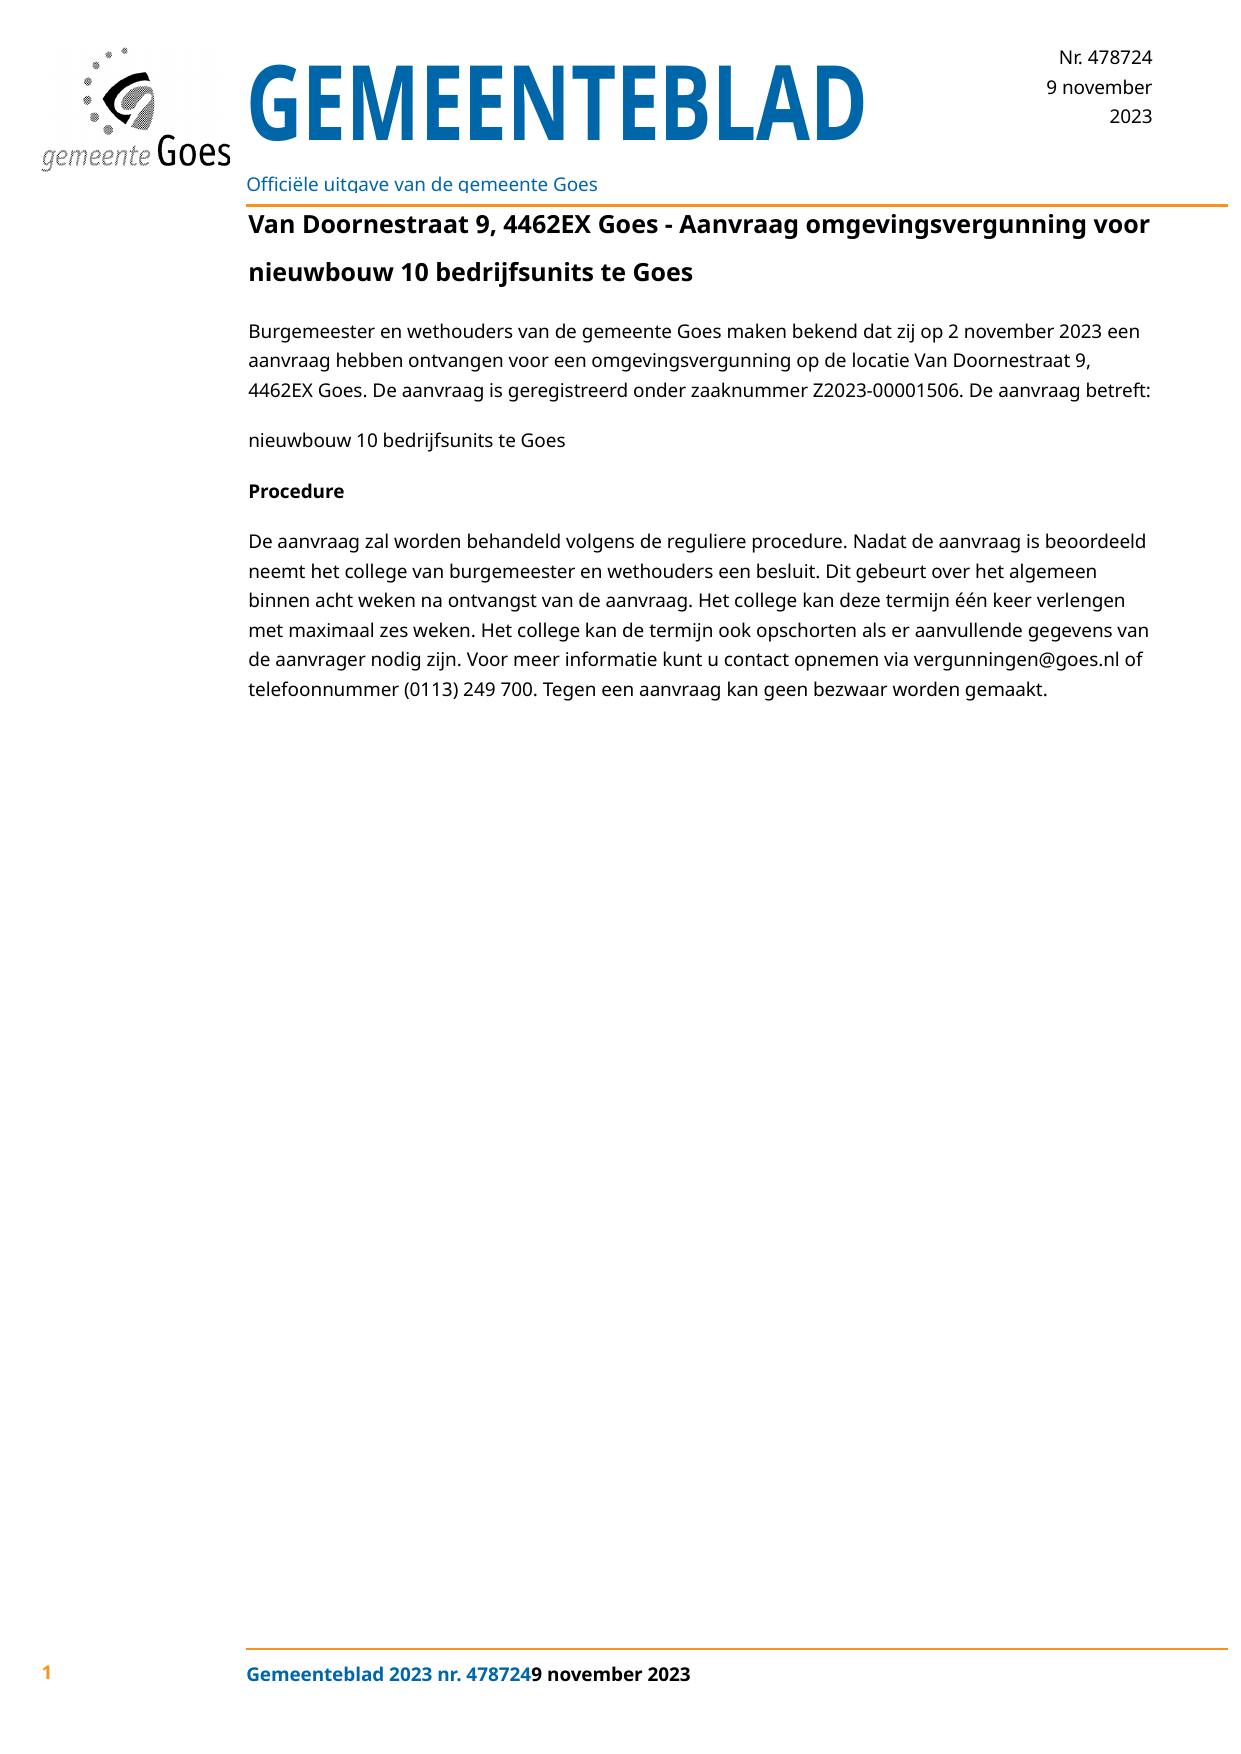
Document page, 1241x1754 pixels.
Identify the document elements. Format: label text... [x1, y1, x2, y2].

text Van Doornestraat 9, 4462EX Goes - Aanvraag omgevingsvergunning voor nieuwbouw 10 bedrijfsunits te Goes [248, 207, 1152, 288]
text nieuwbouw 10 bedrijfsunits te Goes [248, 427, 1152, 453]
picture [41, 47, 231, 172]
text Burgemeester en wethouders van de gemeente Goes maken bekend dat zij op 2 november 2023 een aanvraag hebben ontvangen voor een omgevingsvergunning op de locatie Van Doornestraat 9, 4462EX Goes. De aanvraag is geregistreerd onder zaaknummer Z2023-00001506. De aanvraag betreft: [248, 318, 1152, 403]
text Procedure [248, 478, 1152, 504]
text De aanvraag zal worden behandeld volgens de reguliere procedure. Nadat de aanvraag is beoordeeld neemt het college van burgemeester en wethouders een besluit. Dit gebeurt over het algemeen binnen acht weken na ontvangst van de aanvraag. Het college kan deze termijn één keer verlengen met maximaal zes weken. Het college kan de termijn ook opschorten als er aanvullende gegevens van de aanvrager nodig zijn. Voor meer informatie kunt u contact opnemen via vergunningen@goes.nl of telefoonnummer (0113) 249 700. Tegen een aanvraag kan geen bezwaar worden gemaakt. [248, 528, 1152, 702]
